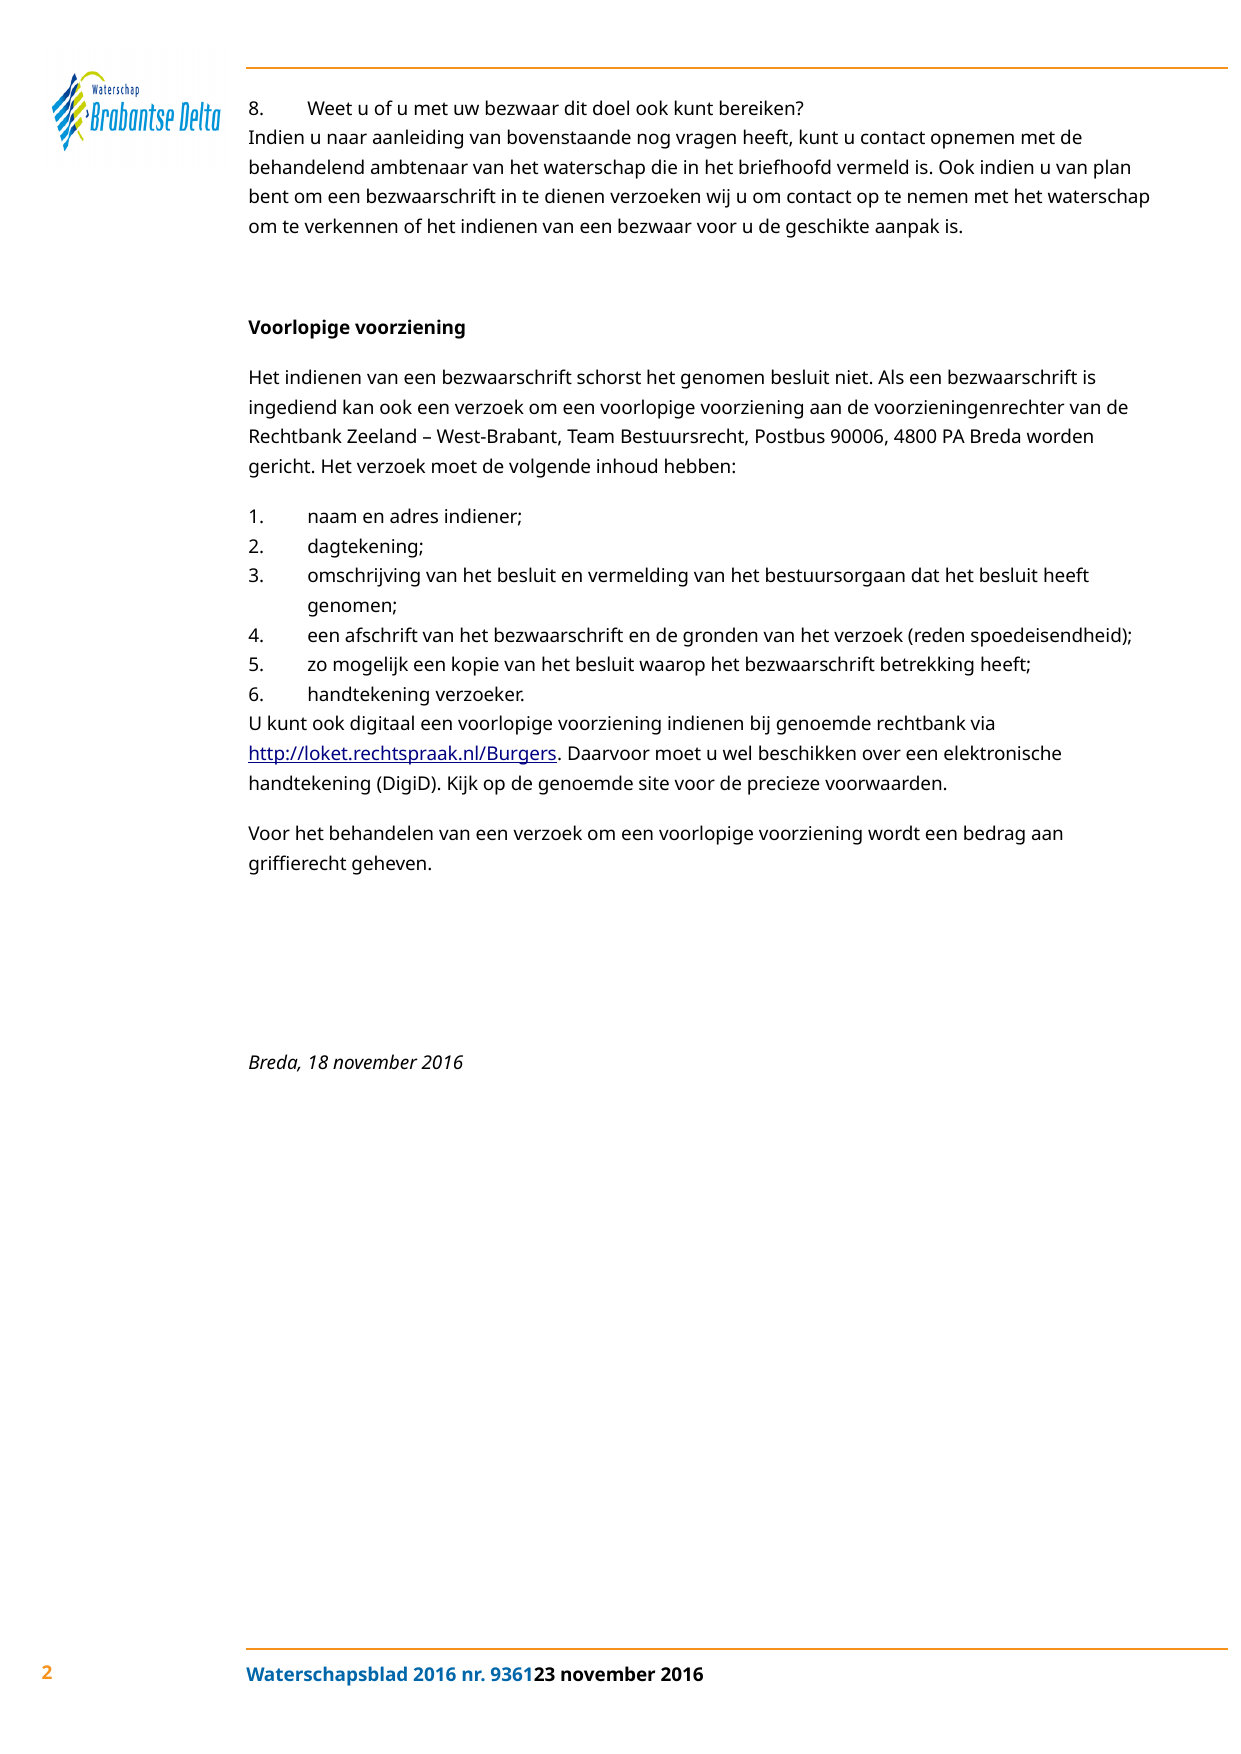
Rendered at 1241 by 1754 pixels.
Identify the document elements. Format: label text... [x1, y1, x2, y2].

list een afschrift van het bezwaarschrift en de gronden van het verzoek (reden spoedeisendheid); [248, 622, 1152, 648]
list dagtekening; [248, 533, 1152, 559]
list zo mogelijk een kopie van het besluit waarop het bezwaarschrift betrekking heeft; [248, 651, 1152, 677]
text Indien u naar aanleiding van bovenstaande nog vragen heeft, kunt u contact opnemen met de behandelend ambtenaar van het waterschap die in het briefhoofd vermeld is. Ook indien u van plan bent om een bezwaarschrift in te dienen verzoeken wij u om contact op te nemen met het waterschap om te verkennen of het indienen van een bezwaar voor u de geschikte aanpak is. [248, 124, 1152, 239]
list Weet u of u met uw bezwaar dit doel ook kunt bereiken? [248, 95, 1152, 121]
picture [41, 47, 231, 172]
text Voor het behandelen van een verzoek om een voorlopige voorziening wordt een bedrag aan griffierecht geheven. [248, 820, 1152, 876]
text Voorlopige voorziening [248, 314, 1152, 340]
list omschrijving van het besluit en vermelding van het bestuursorgaan dat het besluit heeft genomen; [248, 563, 1152, 618]
list handtekening verzoeker. [248, 681, 1152, 707]
text U kunt ook digitaal een voorlopige voorziening indienen bij genoemde rechtbank via http://loket.rechtspraak.nl/Burgers. Daarvoor moet u wel beschikken over een elektronische handtekening (DigiD). Kijk op de genoemde site voor de precieze voorwaarden. [248, 711, 1152, 796]
list naam en adres indiener; [248, 503, 1152, 529]
text Breda, 18 november 2016 [248, 1049, 1152, 1074]
text Het indienen van een bezwaarschrift schorst het genomen besluit niet. Als een bezwaarschrift is ingediend kan ook een verzoek om een voorlopige voorziening aan de voorzieningenrechter van de Rechtbank Zeeland – West-Brabant, Team Bestuursrecht, Postbus 90006, 4800 PA Breda worden gericht. Het verzoek moet de volgende inhoud hebben: [248, 364, 1152, 479]
